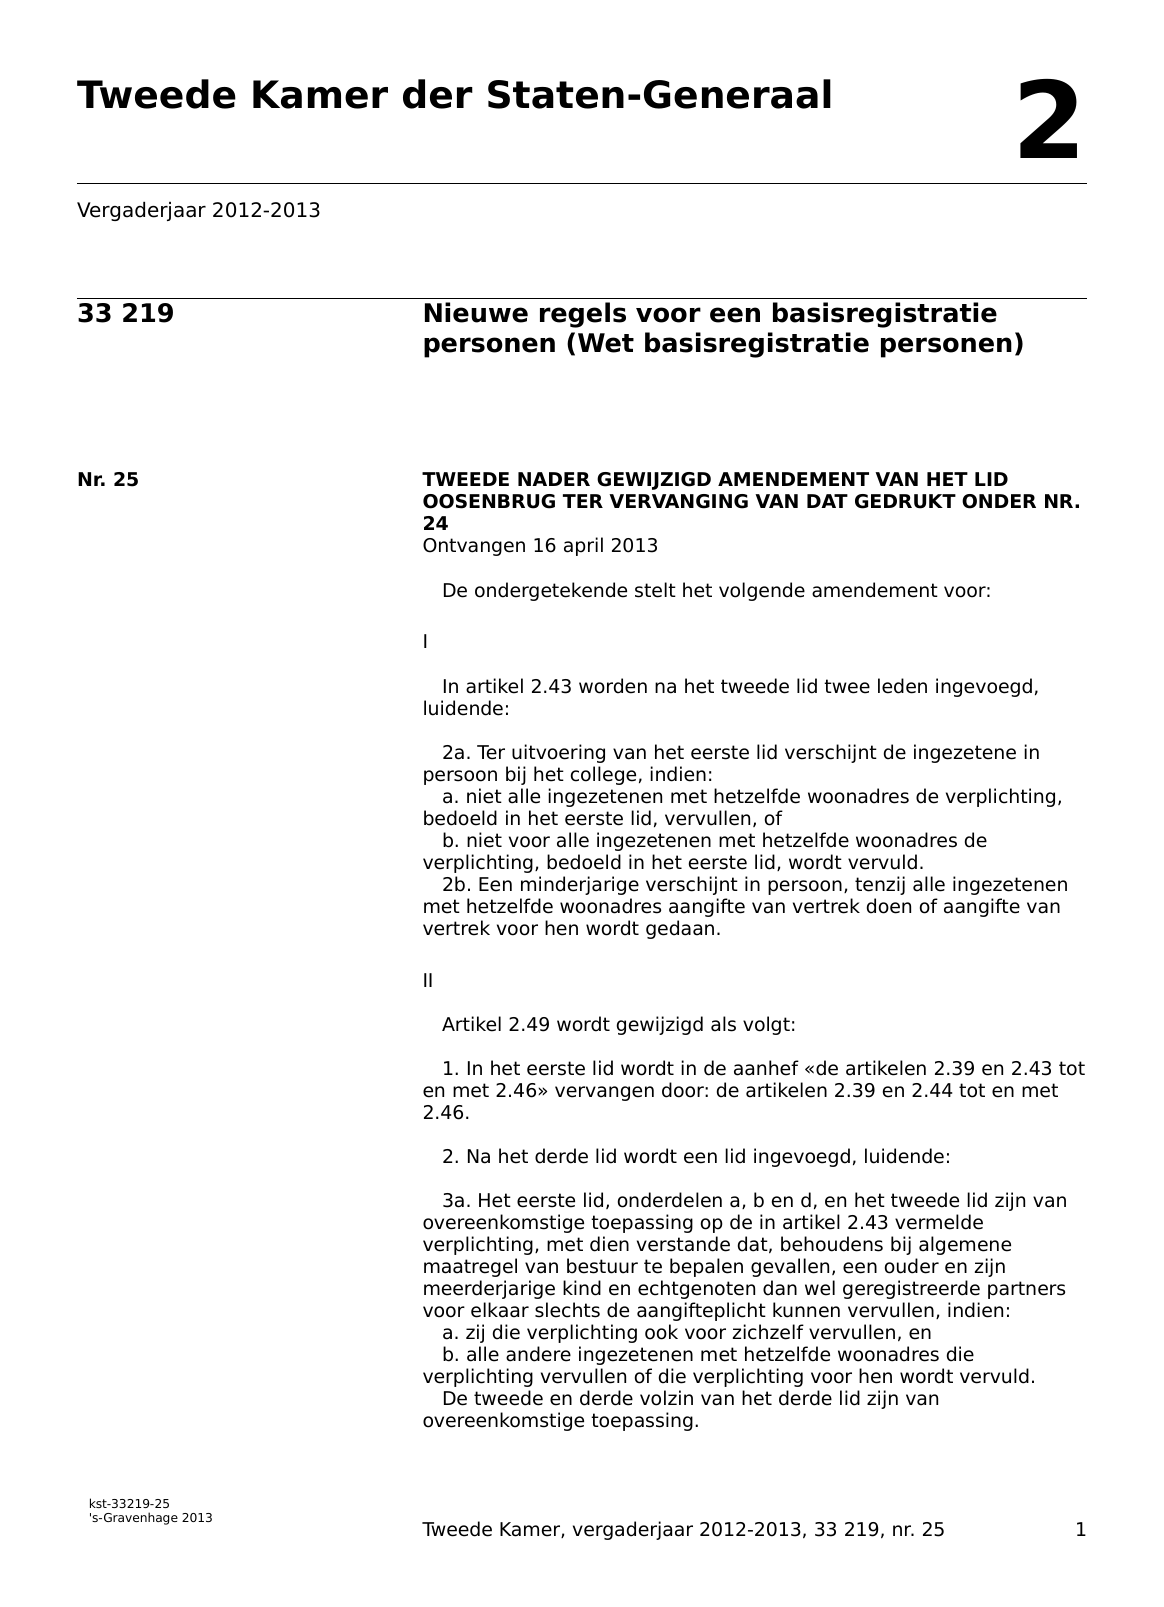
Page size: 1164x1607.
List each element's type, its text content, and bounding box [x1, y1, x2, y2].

subtitle II [422, 969, 1087, 992]
text 2b. Een minderjarige verschijnt in persoon, tenzij alle ingezetenen met hetzelfde woonadres aangifte van vertrek doen of aangifte van vertrek voor hen wordt gedaan. [422, 874, 1087, 939]
text b. niet voor alle ingezetenen met hetzelfde woonadres de verplichting, bedoeld in het eerste lid, wordt vervuld. [422, 830, 1087, 874]
subtitle I [422, 631, 1087, 653]
text De ondergetekende stelt het volgende amendement voor: [422, 579, 1087, 601]
text 2. Na het derde lid wordt een lid ingevoegd, luidende: [422, 1146, 1087, 1168]
text 2a. Ter uitvoering van het eerste lid verschijnt de ingezetene in persoon bij het college, indien: [422, 742, 1087, 786]
table_cell Vergaderjaar 2012-2013 [77, 184, 1087, 298]
subtitle 33 219 Nieuwe regels voor een basisregistratie personen (Wet basisregistratie personen) [77, 299, 1087, 358]
text De tweede en derde volzin van het derde lid zijn van overeenkomstige toepassing. [422, 1388, 1087, 1432]
subtitle Nr. 25 TWEEDE NADER GEWIJZIGD AMENDEMENT VAN HET LID OOSENBRUG TER VERVANGING VAN DAT GEDRUKT ONDER NR. 24 [77, 469, 1087, 535]
text 1. In het eerste lid wordt in de aanhef «de artikelen 2.39 en 2.43 tot en met 2.46» vervangen door: de artikelen 2.39 en 2.44 tot en met 2.46. [422, 1058, 1087, 1124]
table_header 2 [886, 59, 1087, 183]
text b. alle andere ingezetenen met hetzelfde woonadres die verplichting vervullen of die verplichting voor hen wordt vervuld. [422, 1344, 1087, 1388]
text a. zij die verplichting ook voor zichzelf vervullen, en [422, 1322, 1087, 1344]
text 's-Gravenhage 2013 [88, 1511, 323, 1525]
text Artikel 2.49 wordt gewijzigd als volgt: [422, 1014, 1087, 1036]
text Ontvangen 16 april 2013 [422, 535, 1087, 557]
text In artikel 2.43 worden na het tweede lid twee leden ingevoegd, luidende: [422, 676, 1087, 719]
text kst-33219-25 [88, 1497, 323, 1511]
table_header Tweede Kamer der Staten-Generaal [77, 59, 886, 183]
text a. niet alle ingezetenen met hetzelfde woonadres de verplichting, bedoeld in het eerste lid, vervullen, of [422, 786, 1087, 830]
text 3a. Het eerste lid, onderdelen a, b en d, en het tweede lid zijn van overeenkomstige toepassing op de in artikel 2.43 vermelde verplichting, met dien verstande dat, behoudens bij algemene maatregel van bestuur te bepalen gevallen, een ouder en zijn meerderjarige kind en echtgenoten dan wel geregistreerde partners voor elkaar slechts de aangifteplicht kunnen vervullen, indien: [422, 1190, 1087, 1322]
